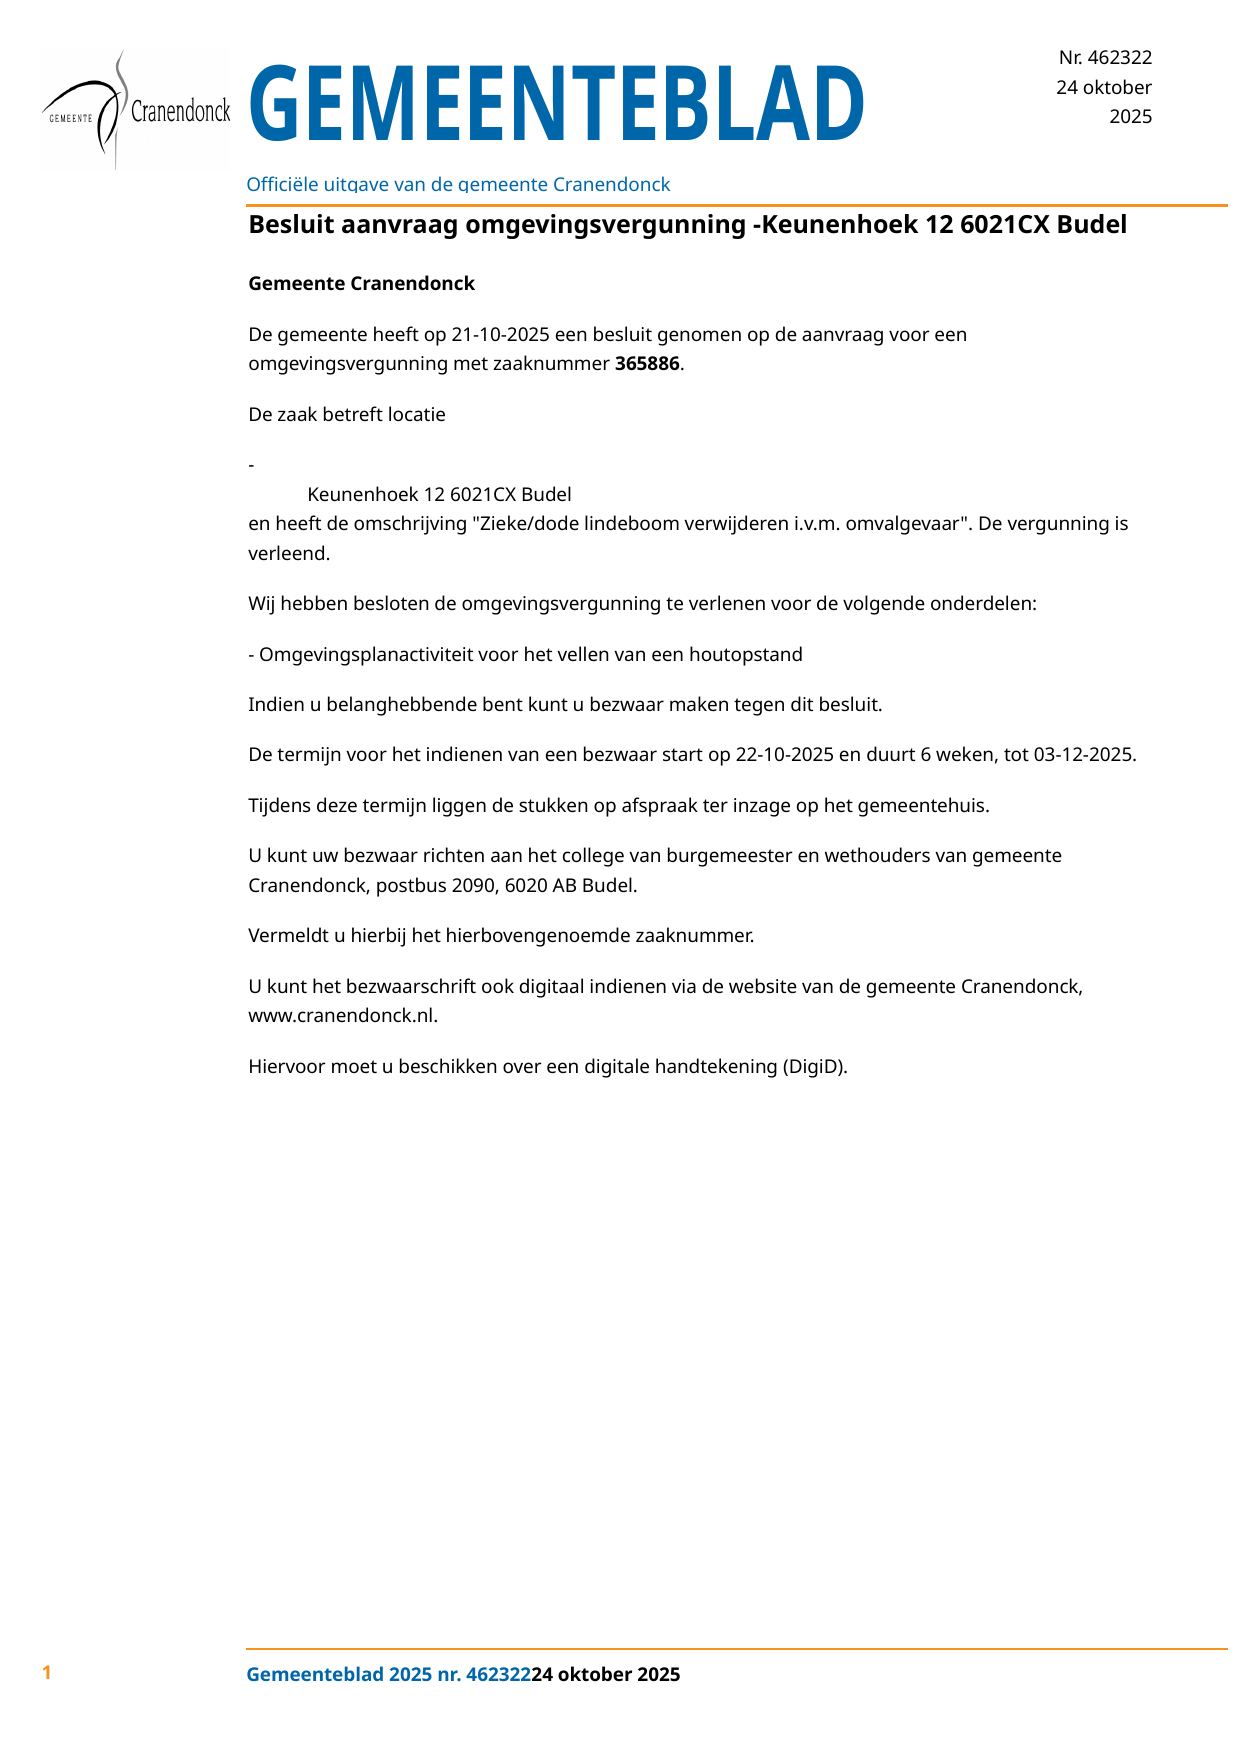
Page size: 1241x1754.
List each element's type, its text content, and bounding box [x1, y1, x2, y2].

text Besluit aanvraag omgevingsvergunning -Keunenhoek 12 6021CX Budel [248, 207, 1152, 241]
text Hiervoor moet u beschikken over een digitale handtekening (DigiD). [248, 1053, 1152, 1078]
text De gemeente heeft op 21-10-2025 een besluit genomen op de aanvraag voor een omgevingsvergunning met zaaknummer 365886. [248, 321, 1152, 376]
picture [41, 47, 231, 172]
text Indien u belanghebbende bent kunt u bezwaar maken tegen dit besluit. [248, 691, 1152, 717]
text Vermeldt u hierbij het hierbovengenoemde zaaknummer. [248, 922, 1152, 948]
list Keunenhoek 12 6021CX Budel [248, 481, 1152, 506]
text De termijn voor het indienen van een bezwaar start op 22-10-2025 en duurt 6 weken, tot 03-12-2025. [248, 742, 1152, 767]
text - Omgevingsplanactiviteit voor het vellen van een houtopstand [248, 641, 1152, 666]
text en heeft de omschrijving "Zieke/dode lindeboom verwijderen i.v.m. omvalgevaar". De vergunning is verleend. [248, 510, 1152, 566]
text Wij hebben besloten de omgevingsvergunning te verlenen voor de volgende onderdelen: [248, 590, 1152, 616]
text De zaak betreft locatie [248, 401, 1152, 426]
text U kunt het bezwaarschrift ook digitaal indienen via de website van de gemeente Cranendonck, www.cranendonck.nl. [248, 973, 1152, 1028]
text Tijdens deze termijn liggen de stukken op afspraak ter inzage op het gemeentehuis. [248, 792, 1152, 818]
text U kunt uw bezwaar richten aan het college van burgemeester en wethouders van gemeente Cranendonck, postbus 2090, 6020 AB Budel. [248, 842, 1152, 898]
text Gemeente Cranendonck [248, 270, 1152, 296]
